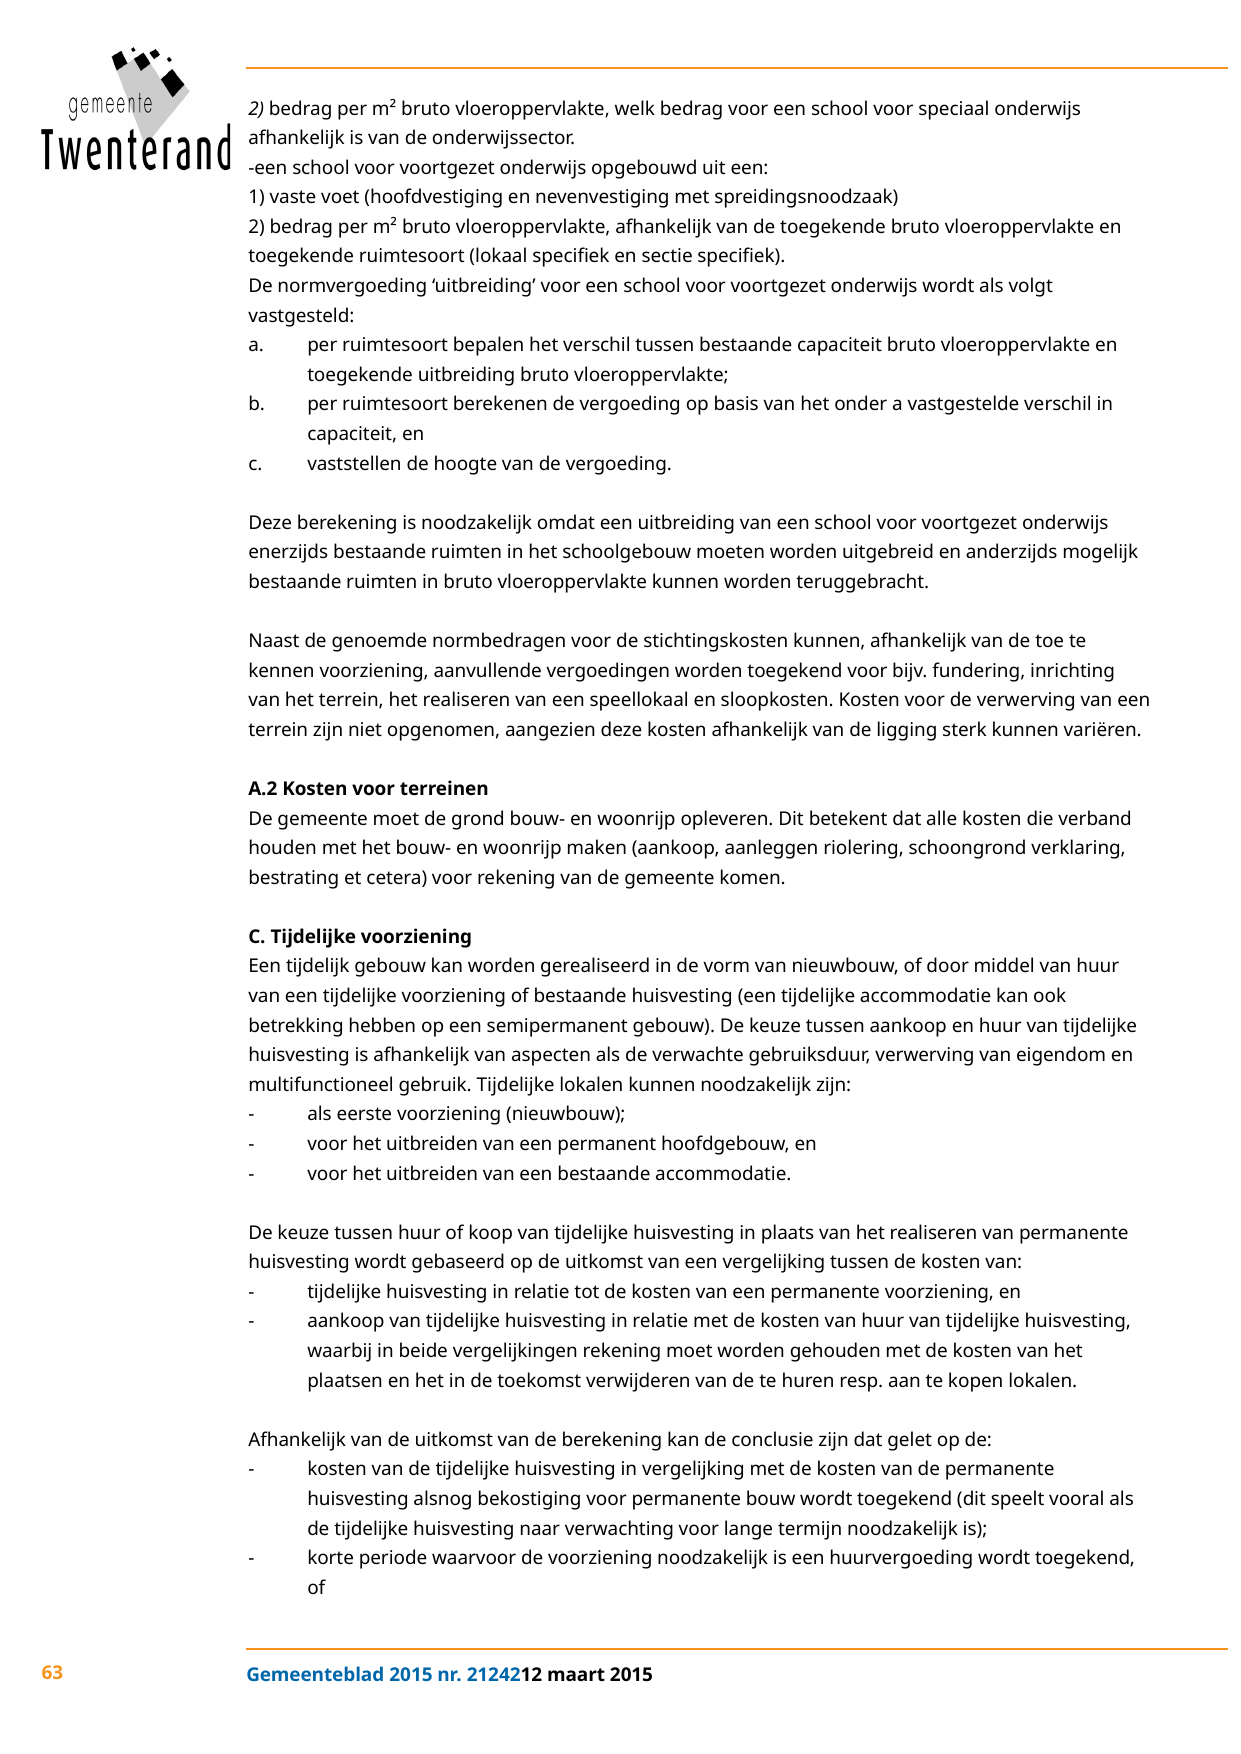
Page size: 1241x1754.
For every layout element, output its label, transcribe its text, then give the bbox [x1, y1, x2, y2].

text Een tijdelijk gebouw kan worden gerealiseerd in de vorm van nieuwbouw, of door middel van huur van een tijdelijke voorziening of bestaande huisvesting (een tijdelijke accommodatie kan ook betrekking hebben op een semipermanent gebouw). De keuze tussen aankoop en huur van tijdelijke huisvesting is afhankelijk van aspecten als de verwachte gebruiksduur, verwerving van eigendom en multifunctioneel gebruik. Tijdelijke lokalen kunnen noodzakelijk zijn: [248, 953, 1152, 1097]
list vaststellen de hoogte van de vergoeding. [248, 450, 1152, 476]
list voor het uitbreiden van een permanent hoofdgebouw, en [248, 1130, 1152, 1156]
list voor het uitbreiden van een bestaande accommodatie. [248, 1160, 1152, 1186]
text De gemeente moet de grond bouw- en woonrijp opleveren. Dit betekent dat alle kosten die verband houden met het bouw- en woonrijp maken (aankoop, aanleggen riolering, schoongrond verklaring, bestrating et cetera) voor rekening van de gemeente komen. [248, 805, 1152, 890]
list per ruimtesoort bepalen het verschil tussen bestaande capaciteit bruto vloeroppervlakte en toegekende uitbreiding bruto vloeroppervlakte; [248, 331, 1152, 387]
list kosten van de tijdelijke huisvesting in vergelijking met de kosten van de permanente huisvesting alsnog bekostiging voor permanente bouw wordt toegekend (dit speelt vooral als de tijdelijke huisvesting naar verwachting voor lange termijn noodzakelijk is); [248, 1456, 1152, 1541]
text Deze berekening is noodzakelijk omdat een uitbreiding van een school voor voortgezet onderwijs enerzijds bestaande ruimten in het schoolgebouw moeten worden uitgebreid en anderzijds mogelijk bestaande ruimten in bruto vloeroppervlakte kunnen worden teruggebracht. [248, 509, 1152, 594]
list korte periode waarvoor de voorziening noodzakelijk is een huurvergoeding wordt toegekend, of [248, 1544, 1152, 1600]
text De keuze tussen huur of koop van tijdelijke huisvesting in plaats van het realiseren van permanente huisvesting wordt gebaseerd op de uitkomst van een vergelijking tussen de kosten van: [248, 1219, 1152, 1274]
list als eerste voorziening (nieuwbouw); [248, 1101, 1152, 1126]
text Naast de genoemde normbedragen voor de stichtingskosten kunnen, afhankelijk van de toe te kennen voorziening, aanvullende vergoedingen worden toegekend voor bijv. fundering, inrichting van het terrein, het realiseren van een speellokaal en sloopkosten. Kosten voor de verwerving van een terrein zijn niet opgenomen, aangezien deze kosten afhankelijk van de ligging sterk kunnen variëren. [248, 627, 1152, 742]
text De normvergoeding ‘uitbreiding’ voor een school voor voortgezet onderwijs wordt als volgt vastgesteld: [248, 272, 1152, 328]
picture [41, 47, 231, 172]
text 1) vaste voet (hoofdvestiging en nevenvestiging met spreidingsnoodzaak) [248, 183, 1152, 209]
list aankoop van tijdelijke huisvesting in relatie met de kosten van huur van tijdelijke huisvesting, waarbij in beide vergelijkingen rekening moet worden gehouden met de kosten van het plaatsen en het in de toekomst verwijderen van de te huren resp. aan te kopen lokalen. [248, 1308, 1152, 1393]
list per ruimtesoort berekenen de vergoeding op basis van het onder a vastgestelde verschil in capaciteit, en [248, 391, 1152, 446]
text A.2 Kosten voor terreinen [248, 775, 1152, 801]
text Afhankelijk van de uitkomst van de berekening kan de conclusie zijn dat gelet op de: [248, 1426, 1152, 1452]
text C. Tijdelijke voorziening [248, 923, 1152, 949]
text 2) bedrag per m² bruto vloeroppervlakte, afhankelijk van de toegekende bruto vloeroppervlakte en toegekende ruimtesoort (lokaal specifiek en sectie specifiek). [248, 213, 1152, 268]
list tijdelijke huisvesting in relatie tot de kosten van een permanente voorziening, en [248, 1278, 1152, 1304]
text -een school voor voortgezet onderwijs opgebouwd uit een: [248, 154, 1152, 180]
text 2) bedrag per m² bruto vloeroppervlakte, welk bedrag voor een school voor speciaal onderwijs afhankelijk is van de onderwijssector. [248, 95, 1152, 150]
